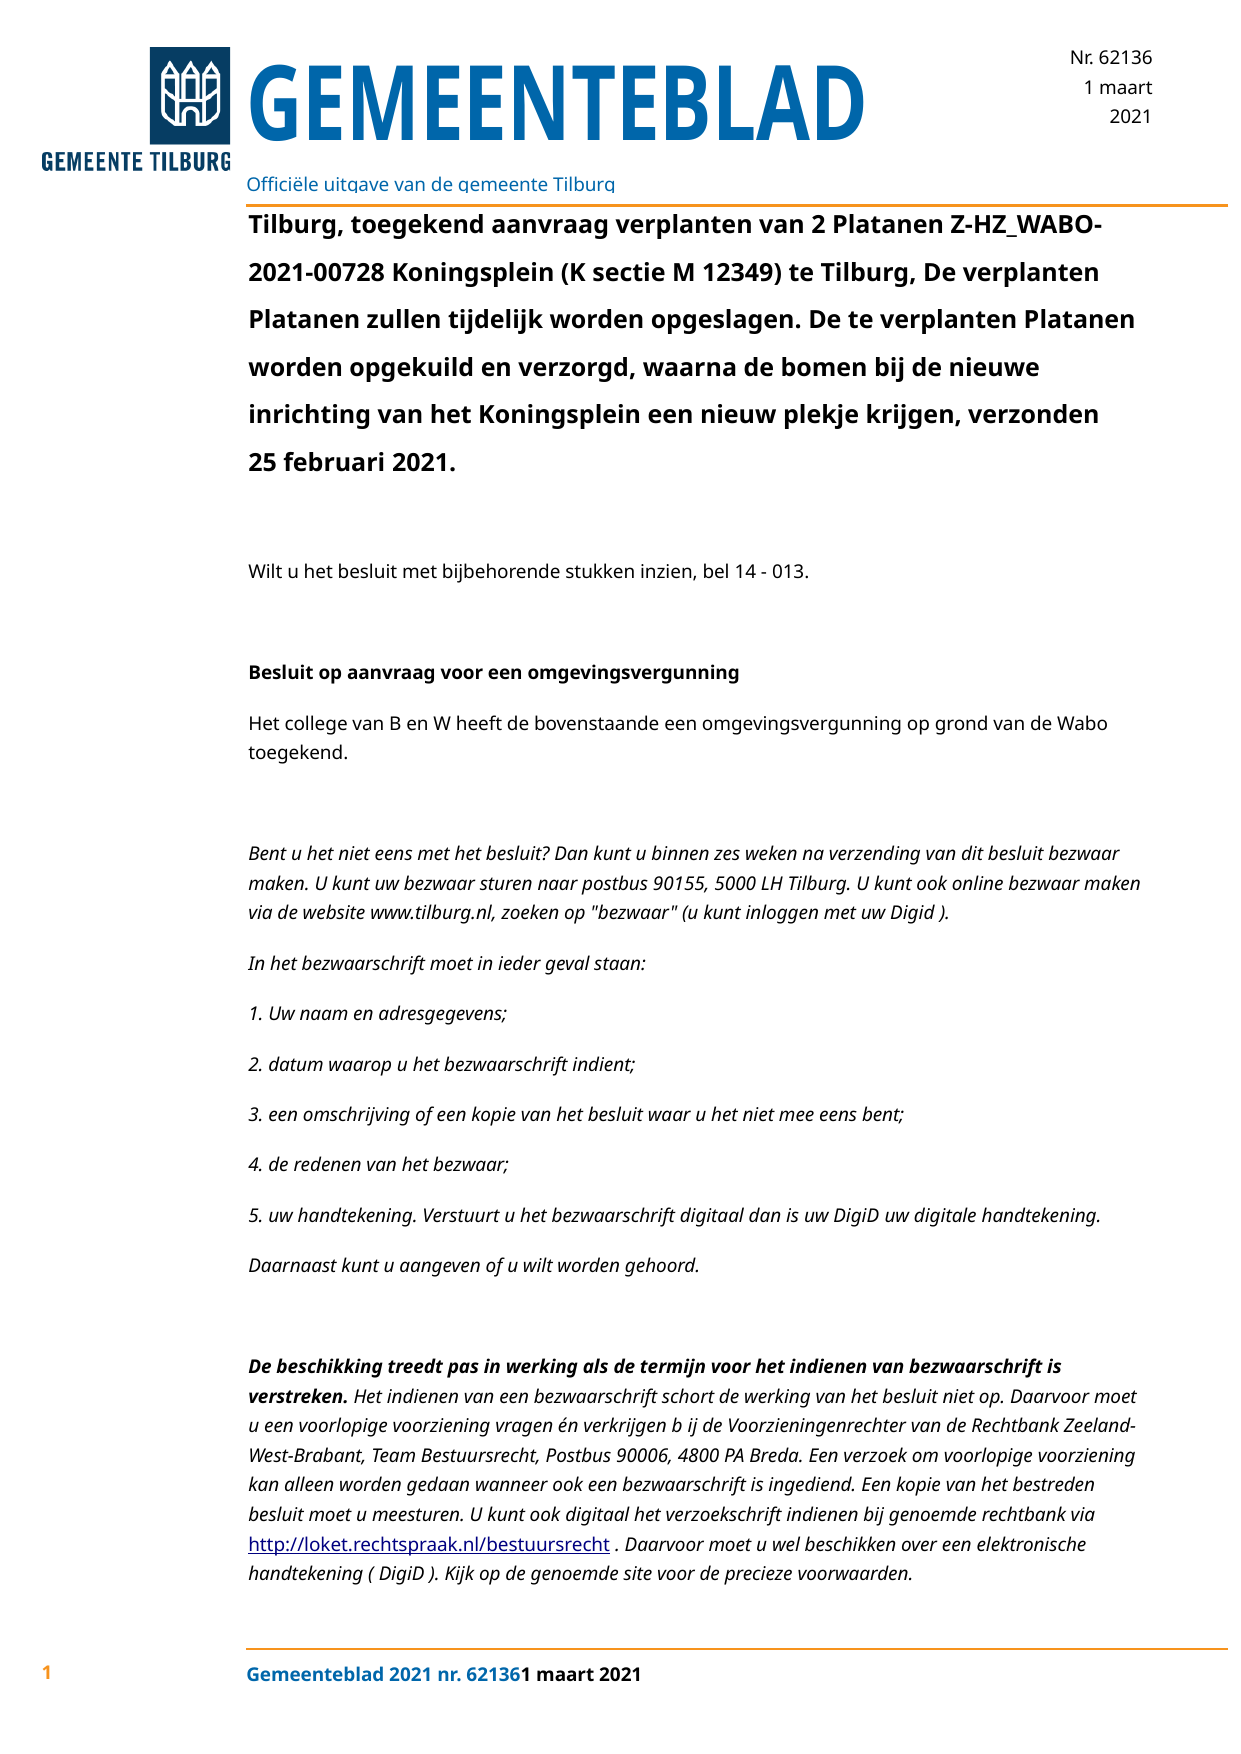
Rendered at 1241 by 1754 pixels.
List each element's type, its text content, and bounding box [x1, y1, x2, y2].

text 1. Uw naam en adresgegevens; [248, 1000, 1152, 1026]
text De beschikking treedt pas in werking als de termijn voor het indienen van bezwaarschrift is verstreken. Het indienen van een bezwaarschrift schort de werking van het besluit niet op. Daarvoor moet u een voorlopige voorziening vragen én verkrijgen b ij de Voorzieningenrechter van de Rechtbank Zeeland-West-Brabant, Team Bestuursrecht, Postbus 90006, 4800 PA Breda. Een verzoek om voorlopige voorziening kan alleen worden gedaan wanneer ook een bezwaarschrift is ingediend. Een kopie van het bestreden besluit moet u meesturen. U kunt ook digitaal het verzoekschrift indienen bij genoemde rechtbank via http://loket.rechtspraak.nl/bestuursrecht . Daarvoor moet u wel beschikken over een elektronische handtekening ( DigiD ). Kijk op de genoemde site voor de precieze voorwaarden. [248, 1353, 1152, 1586]
text Daarnaast kunt u aangeven of u wilt worden gehoord. [248, 1252, 1152, 1278]
text Besluit op aanvraag voor een omgevingsvergunning [248, 659, 1152, 685]
text In het bezwaarschrift moet in ieder geval staan: [248, 950, 1152, 976]
text Tilburg, toegekend aanvraag verplanten van 2 Platanen Z-HZ_WABO-2021-00728 Koningsplein (K sectie M 12349) te Tilburg, De verplanten Platanen zullen tijdelijk worden opgeslagen. De te verplanten Platanen worden opgekuild en verzorgd, waarna de bomen bij de nieuwe inrichting van het Koningsplein een nieuw plekje krijgen, verzonden 25 februari 2021. [248, 207, 1152, 479]
text Wilt u het besluit met bijbehorende stukken inzien, bel 14 - 013. [248, 559, 1152, 584]
text 5. uw handtekening. Verstuurt u het bezwaarschrift digitaal dan is uw DigiD uw digitale handtekening. [248, 1202, 1152, 1228]
text 3. een omschrijving of een kopie van het besluit waar u het niet mee eens bent; [248, 1101, 1152, 1127]
text Bent u het niet eens met het besluit? Dan kunt u binnen zes weken na verzending van dit besluit bezwaar maken. U kunt uw bezwaar sturen naar postbus 90155, 5000 LH Tilburg. U kunt ook online bezwaar maken via de website www.tilburg.nl, zoeken op "bezwaar" (u kunt inloggen met uw Digid ). [248, 840, 1152, 925]
text Het college van B en W heeft de bovenstaande een omgevingsvergunning op grond van de Wabo toegekend. [248, 710, 1152, 765]
text 4. de redenen van het bezwaar; [248, 1152, 1152, 1177]
picture [41, 47, 231, 172]
text 2. datum waarop u het bezwaarschrift indient; [248, 1051, 1152, 1077]
